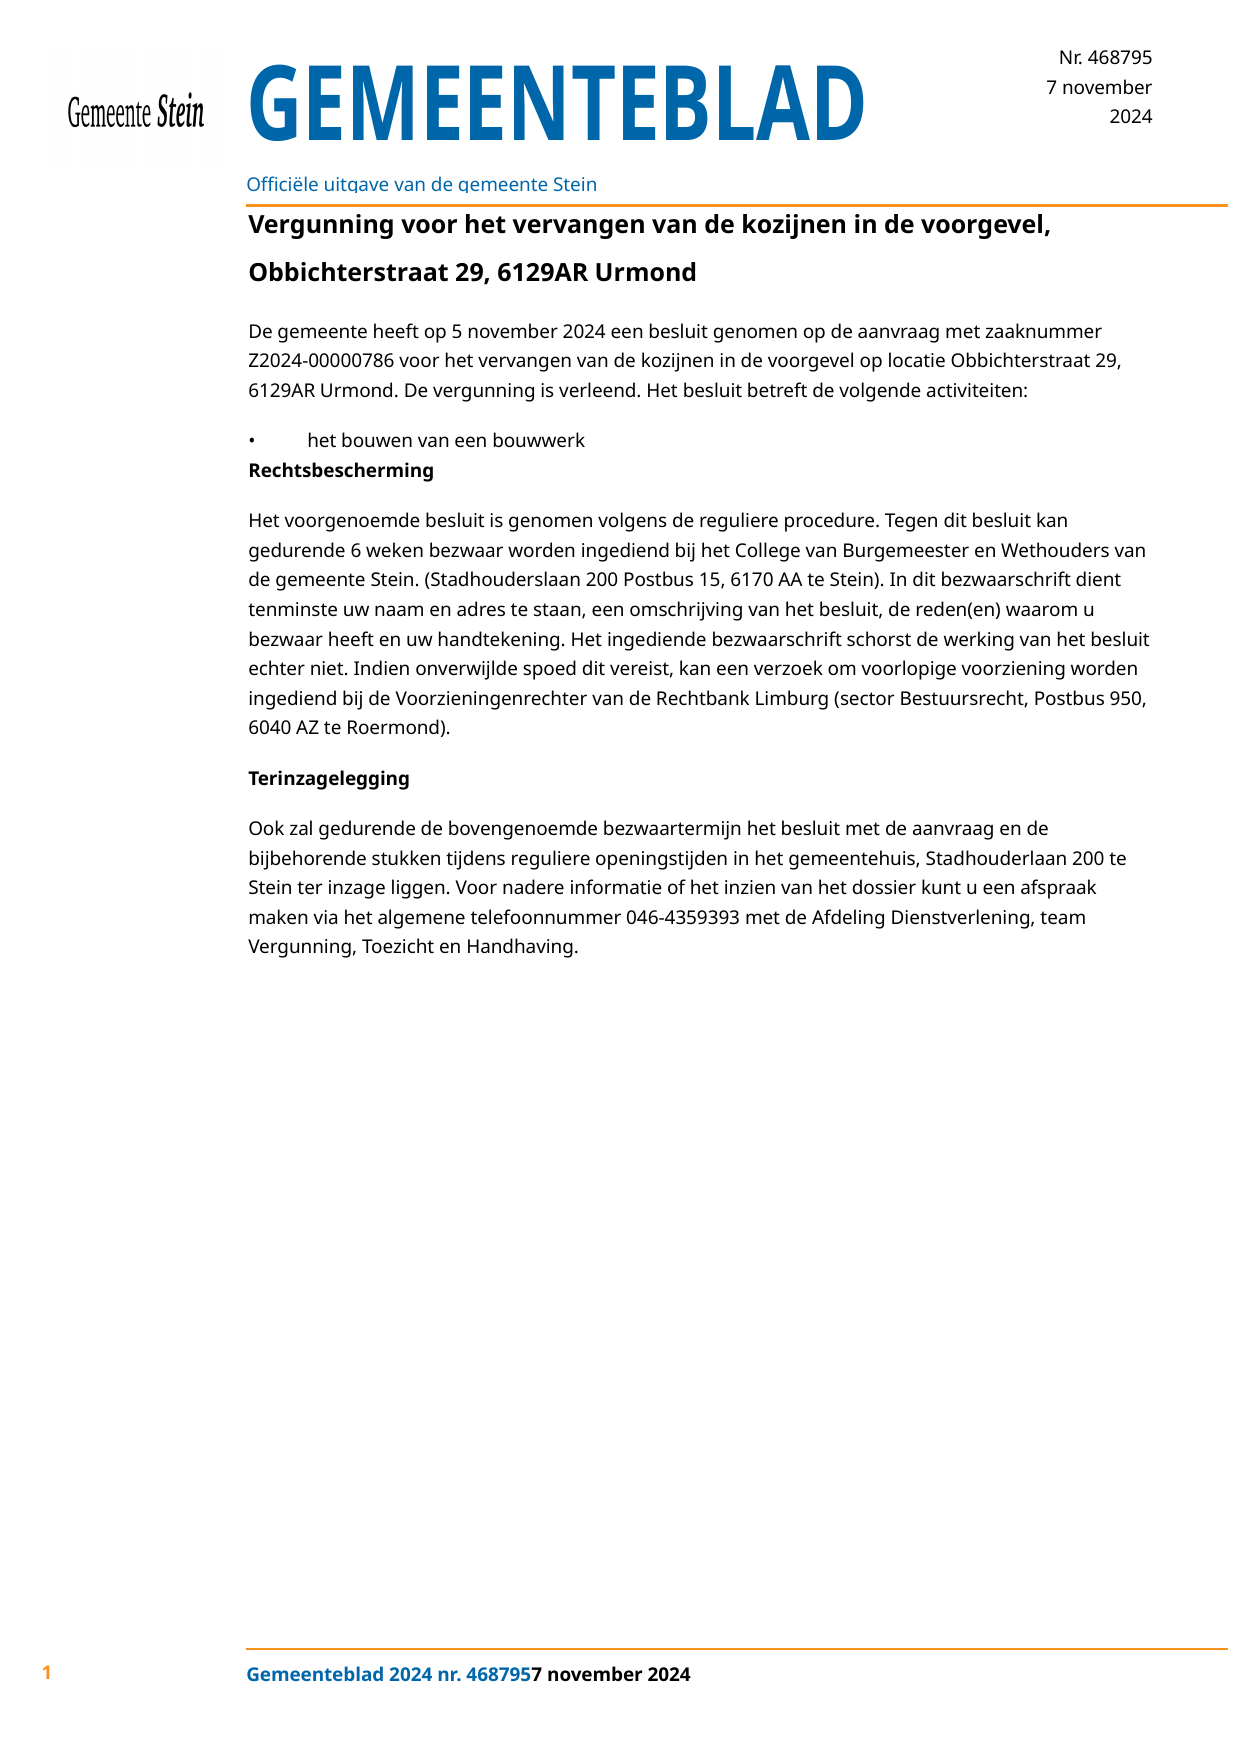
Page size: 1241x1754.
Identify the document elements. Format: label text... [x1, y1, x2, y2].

picture [41, 47, 231, 172]
list het bouwen van een bouwwerk [248, 427, 1152, 453]
text Terinzagelegging [248, 765, 1152, 791]
text Rechtsbescherming [248, 457, 1152, 483]
text Ook zal gedurende de bovengenoemde bezwaartermijn het besluit met de aanvraag en de bijbehorende stukken tijdens reguliere openingstijden in het gemeentehuis, Stadhouderlaan 200 te Stein ter inzage liggen. Voor nadere informatie of het inzien van het dossier kunt u een afspraak maken via het algemene telefoonnummer 046-4359393 met de Afdeling Dienstverlening, team Vergunning, Toezicht en Handhaving. [248, 815, 1152, 959]
text Het voorgenoemde besluit is genomen volgens de reguliere procedure. Tegen dit besluit kan gedurende 6 weken bezwaar worden ingediend bij het College van Burgemeester en Wethouders van de gemeente Stein. (Stadhouderslaan 200 Postbus 15, 6170 AA te Stein). In dit bezwaarschrift dient tenminste uw naam en adres te staan, een omschrijving van het besluit, de reden(en) waarom u bezwaar heeft en uw handtekening. Het ingediende bezwaarschrift schorst de werking van het besluit echter niet. Indien onverwijlde spoed dit vereist, kan een verzoek om voorlopige voorziening worden ingediend bij de Voorzieningenrechter van de Rechtbank Limburg (sector Bestuursrecht, Postbus 950, 6040 AZ te Roermond). [248, 507, 1152, 740]
text De gemeente heeft op 5 november 2024 een besluit genomen op de aanvraag met zaaknummer Z2024-00000786 voor het vervangen van de kozijnen in de voorgevel op locatie Obbichterstraat 29, 6129AR Urmond. De vergunning is verleend. Het besluit betreft de volgende activiteiten: [248, 318, 1152, 403]
text Vergunning voor het vervangen van de kozijnen in de voorgevel, Obbichterstraat 29, 6129AR Urmond [248, 207, 1152, 288]
